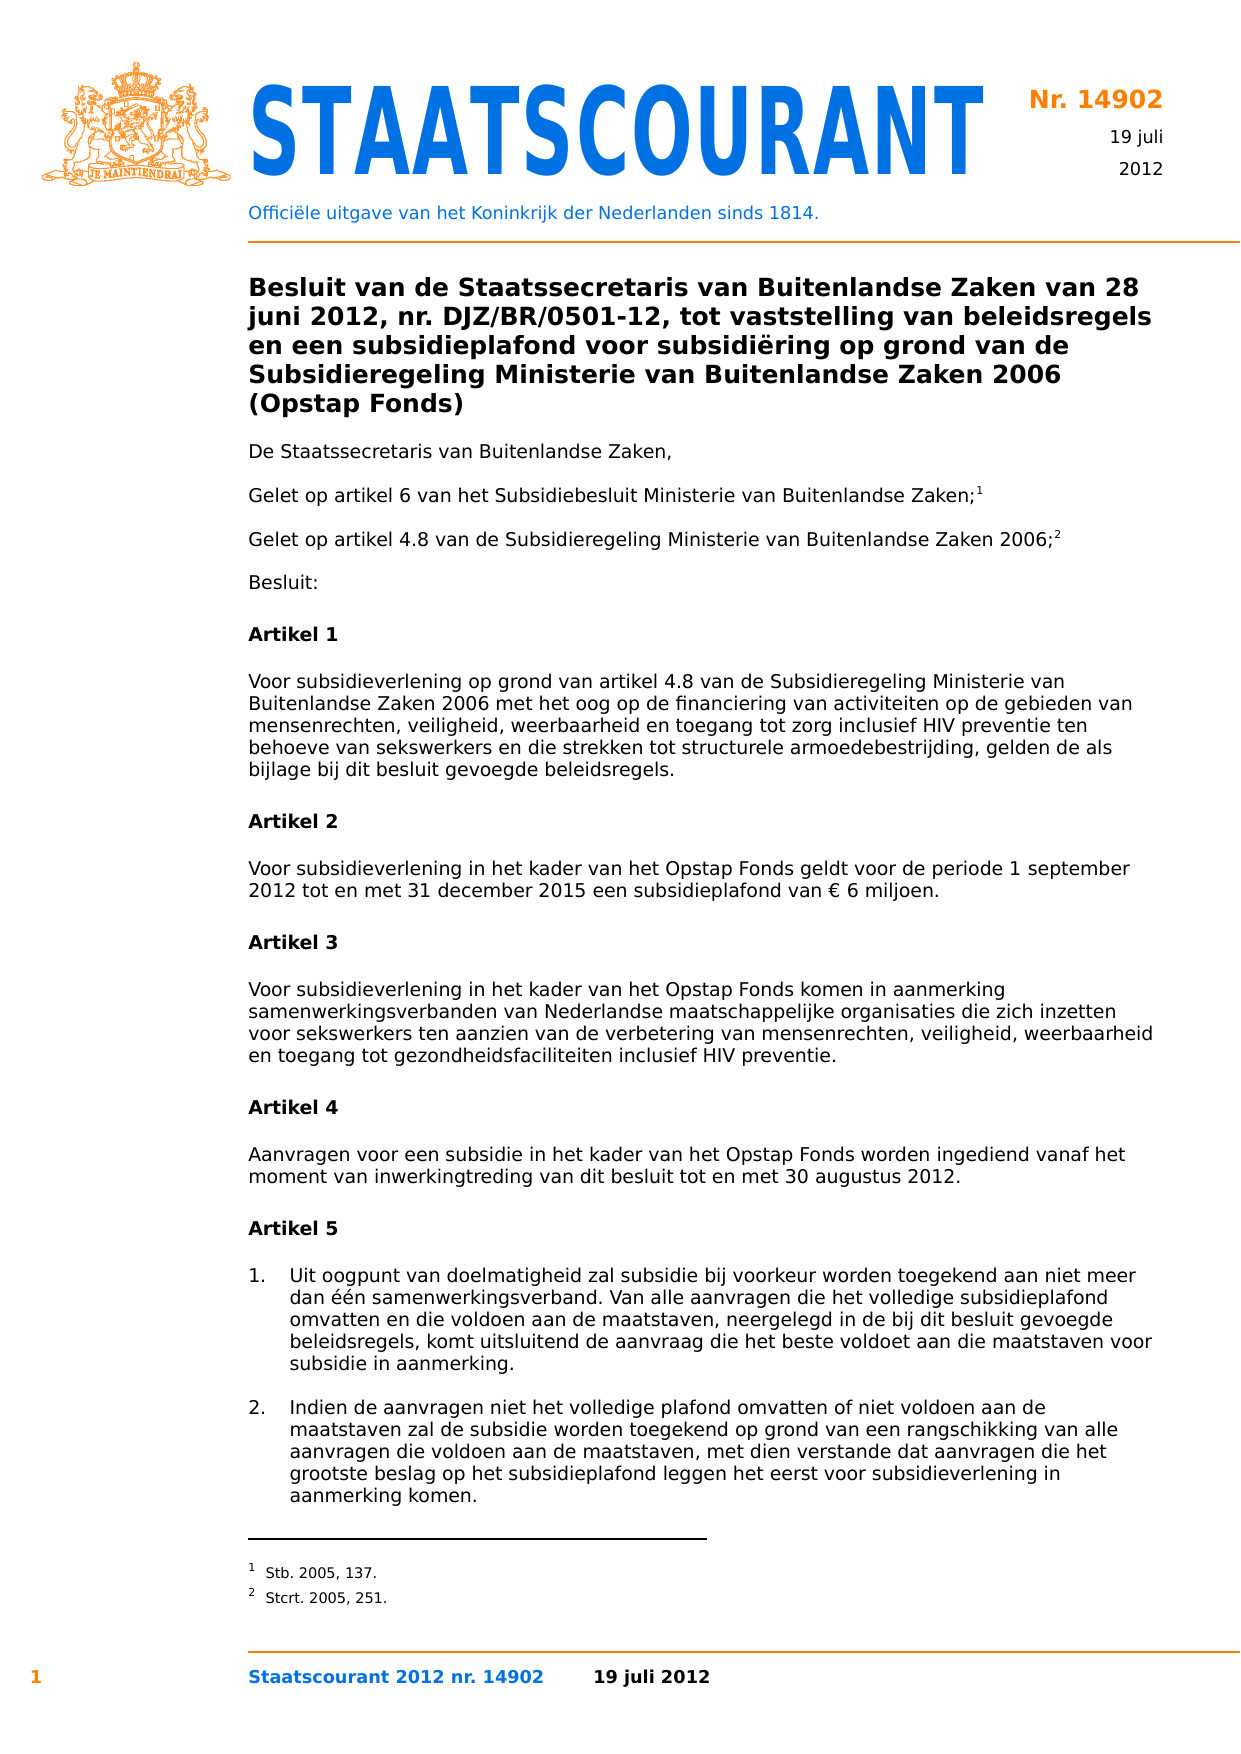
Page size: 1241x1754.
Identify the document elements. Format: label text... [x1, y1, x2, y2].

picture [41, 62, 231, 186]
subtitle Besluit van de Staatssecretaris van Buitenlandse Zaken van 28 juni 2012, nr. DJZ/BR/0501-12, tot vaststelling van beleidsregels en een subsidieplafond voor subsidiëring op grond van de Subsidieregeling Ministerie van Buitenlandse Zaken 2006 (Opstap Fonds) [248, 273, 1163, 419]
text Gelet op artikel 6 van het Subsidiebesluit Ministerie van Buitenlandse Zaken; [248, 484, 1163, 507]
text Gelet op artikel 4.8 van de Subsidieregeling Ministerie van Buitenlandse Zaken 2006; [248, 528, 1163, 550]
table_header Nr. 14902 [998, 62, 1240, 121]
text 2. Indien de aanvragen niet het volledige plafond omvatten of niet voldoen aan de maatstaven zal de subsidie worden toegekend op grond van een rangschikking van alle aanvragen die voldoen aan de maatstaven, met dien verstande dat aanvragen die het grootste beslag op het subsidieplafond leggen het eerst voor subsidieverlening in aanmerking komen. [248, 1397, 1163, 1507]
text Aanvragen voor een subsidie in het kader van het Opstap Fonds worden ingediend vanaf het moment van inwerkingtreding van dit besluit tot en met 30 augustus 2012. [248, 1144, 1163, 1188]
subtitle Artikel 3 [248, 932, 1163, 954]
subtitle Artikel 2 [248, 811, 1163, 833]
table_cell 2012 [998, 153, 1240, 203]
text 1. Uit oogpunt van doelmatigheid zal subsidie bij voorkeur worden toegekend aan niet meer dan één samenwerkingsverband. Van alle aanvragen die het volledige subsidieplafond omvatten en die voldoen aan de maatstaven, neergelegd in de bij dit besluit gevoegde beleidsregels, komt uitsluitend de aanvraag die het beste voldoet aan die maatstaven voor subsidie in aanmerking. [248, 1265, 1163, 1375]
table_cell Officiële uitgave van het Koninkrijk der Nederlanden sinds 1814. [248, 203, 1240, 241]
text Voor subsidieverlening op grond van artikel 4.8 van de Subsidieregeling Ministerie van Buitenlandse Zaken 2006 met het oog op de financiering van activiteiten op de gebieden van mensenrechten, veiligheid, weerbaarheid en toegang tot zorg inclusief HIV preventie ten behoeve van sekswerkers en die strekken tot structurele armoedebestrijding, gelden de als bijlage bij dit besluit gevoegde beleidsregels. [248, 671, 1163, 781]
subtitle Artikel 1 [248, 624, 1163, 646]
table_cell 19 juli [998, 121, 1240, 153]
table_header STAATSCOURANT [248, 62, 998, 203]
text Voor subsidieverlening in het kader van het Opstap Fonds komen in aanmerking samenwerkingsverbanden van Nederlandse maatschappelijke organisaties die zich inzetten voor sekswerkers ten aanzien van de verbetering van mensenrechten, veiligheid, weerbaarheid en toegang tot gezondheidsfaciliteiten inclusief HIV preventie. [248, 979, 1163, 1067]
table_header [25, 62, 248, 241]
text De Staatssecretaris van Buitenlandse Zaken, [248, 441, 1163, 463]
text Stb. 2005, 137. [248, 1561, 1163, 1583]
subtitle Artikel 4 [248, 1097, 1163, 1119]
text Stcrt. 2005, 251. [248, 1586, 1163, 1608]
text Voor subsidieverlening in het kader van het Opstap Fonds geldt voor de periode 1 september 2012 tot en met 31 december 2015 een subsidieplafond van € 6 miljoen. [248, 858, 1163, 902]
text Besluit: [248, 572, 1163, 594]
subtitle Artikel 5 [248, 1218, 1163, 1240]
